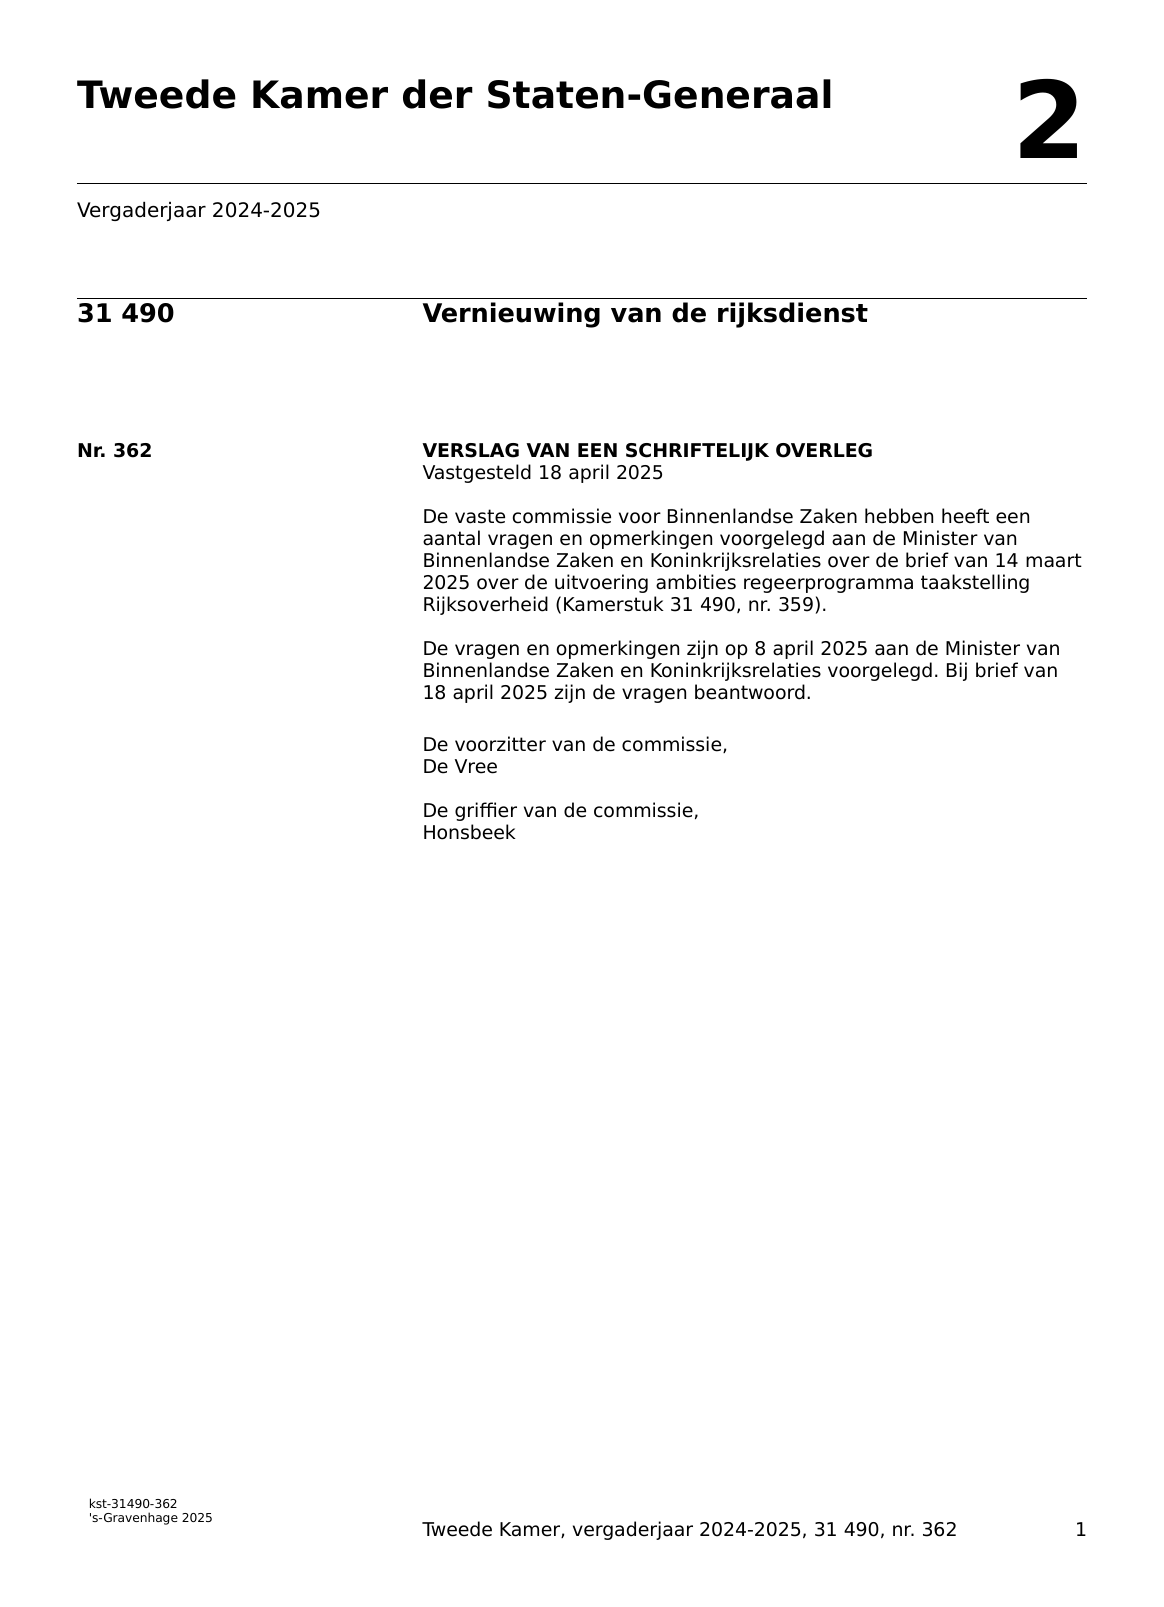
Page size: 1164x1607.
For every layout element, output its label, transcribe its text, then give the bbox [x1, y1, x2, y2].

table_header Tweede Kamer der Staten-Generaal [77, 59, 886, 183]
subtitle 31 490 Vernieuwing van de rijksdienst [77, 299, 1087, 329]
table_cell Vergaderjaar 2024-2025 [77, 184, 1087, 298]
text De griffier van de commissie, Honsbeek [422, 800, 1087, 844]
text De vaste commissie voor Binnenlandse Zaken hebben heeft een aantal vragen en opmerkingen voorgelegd aan de Minister van Binnenlandse Zaken en Koninkrijksrelaties over de brief van 14 maart 2025 over de uitvoering ambities regeerprogramma taakstelling Rijksoverheid (Kamerstuk 31 490, nr. 359). [422, 506, 1087, 616]
text kst-31490-362 [88, 1497, 323, 1511]
text Vastgesteld 18 april 2025 [422, 462, 1087, 484]
text De voorzitter van de commissie, De Vree [422, 734, 1087, 778]
table_header 2 [886, 59, 1087, 183]
subtitle Nr. 362 VERSLAG VAN EEN SCHRIFTELIJK OVERLEG [77, 440, 1087, 462]
text De vragen en opmerkingen zijn op 8 april 2025 aan de Minister van Binnenlandse Zaken en Koninkrijksrelaties voorgelegd. Bij brief van 18 april 2025 zijn de vragen beantwoord. [422, 638, 1087, 704]
text 's-Gravenhage 2025 [88, 1511, 323, 1525]
